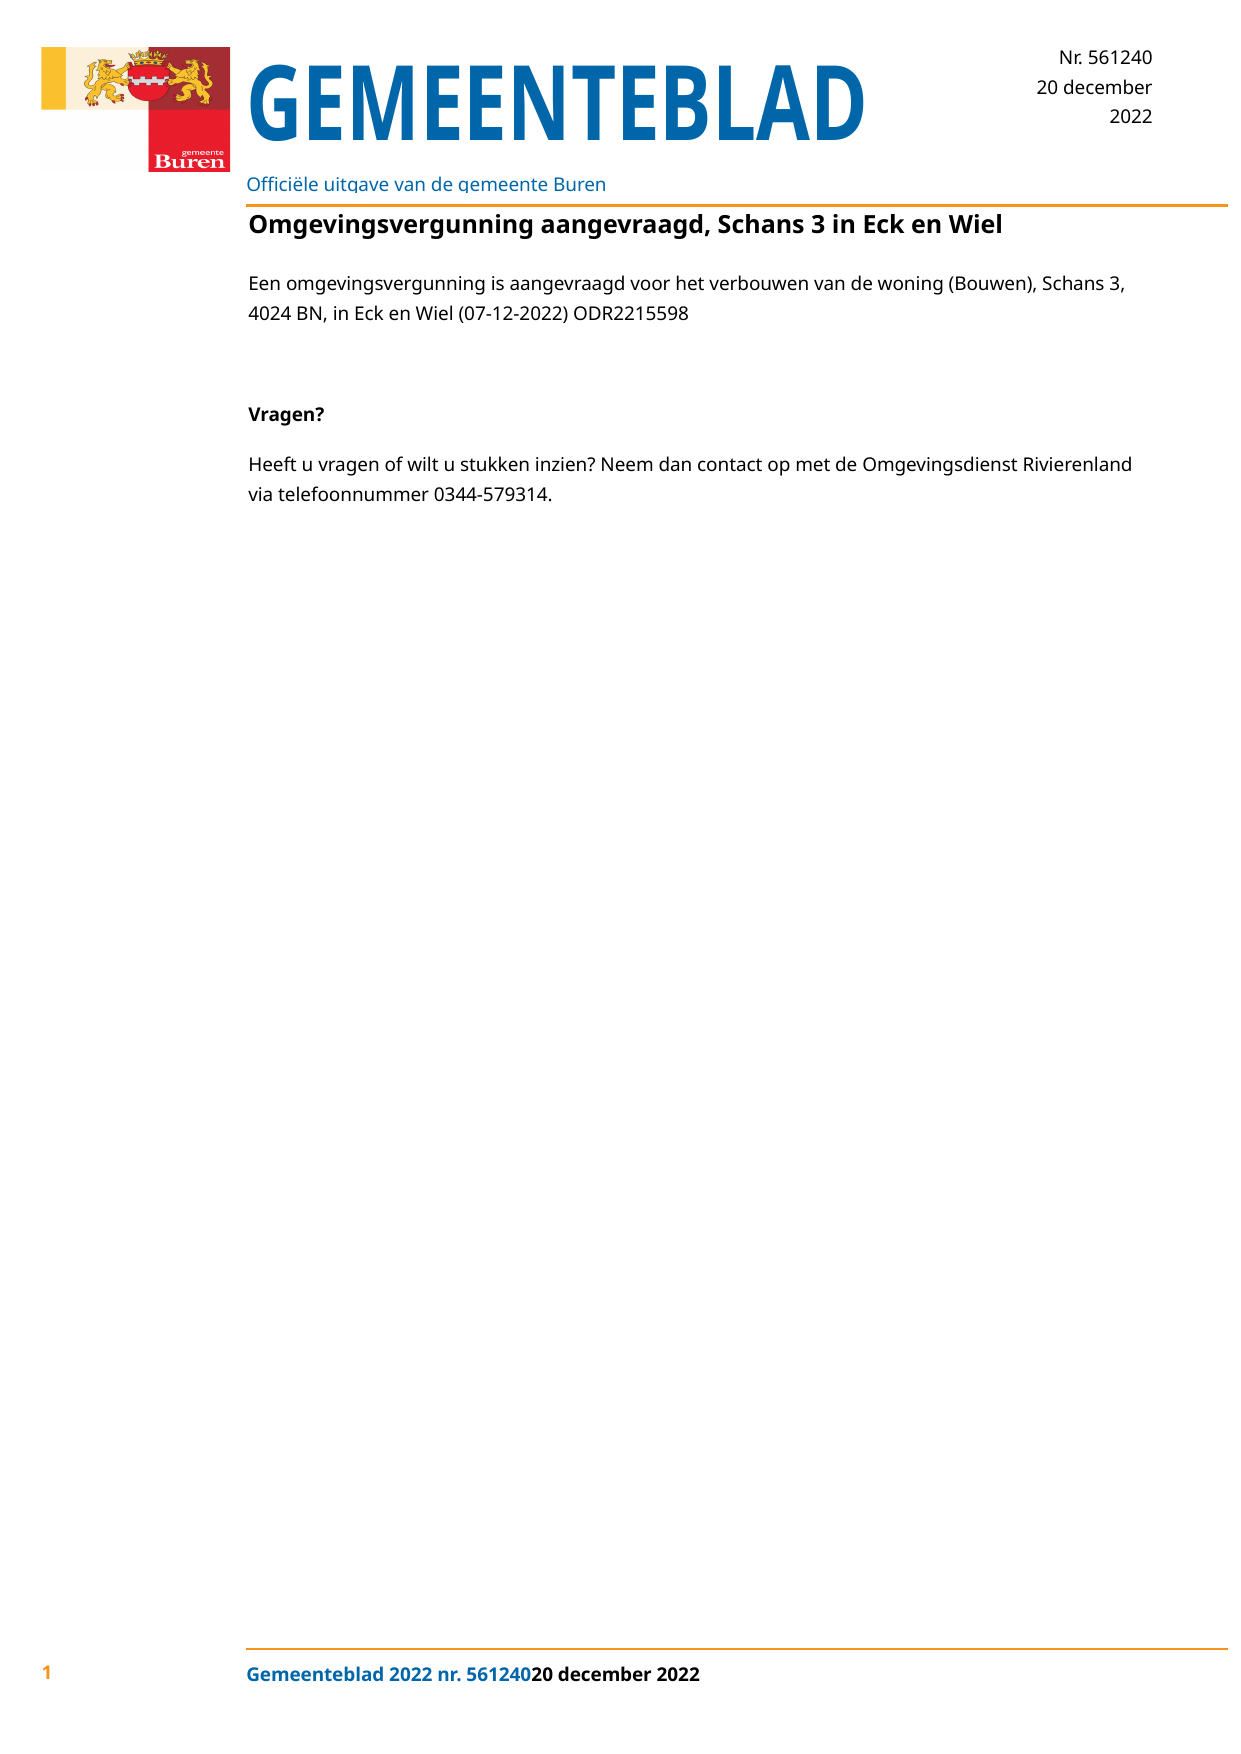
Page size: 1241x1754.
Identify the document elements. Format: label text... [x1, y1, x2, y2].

text Heeft u vragen of wilt u stukken inzien? Neem dan contact op met de Omgevingsdienst Rivierenland via telefoonnummer 0344-579314. [248, 451, 1152, 506]
text Omgevingsvergunning aangevraagd, Schans 3 in Eck en Wiel [248, 207, 1152, 241]
text Een omgevingsvergunning is aangevraagd voor het verbouwen van de woning (Bouwen), Schans 3, 4024 BN, in Eck en Wiel (07-12-2022) ODR2215598 [248, 270, 1152, 326]
picture [41, 47, 231, 172]
text Vragen? [248, 401, 1152, 426]
